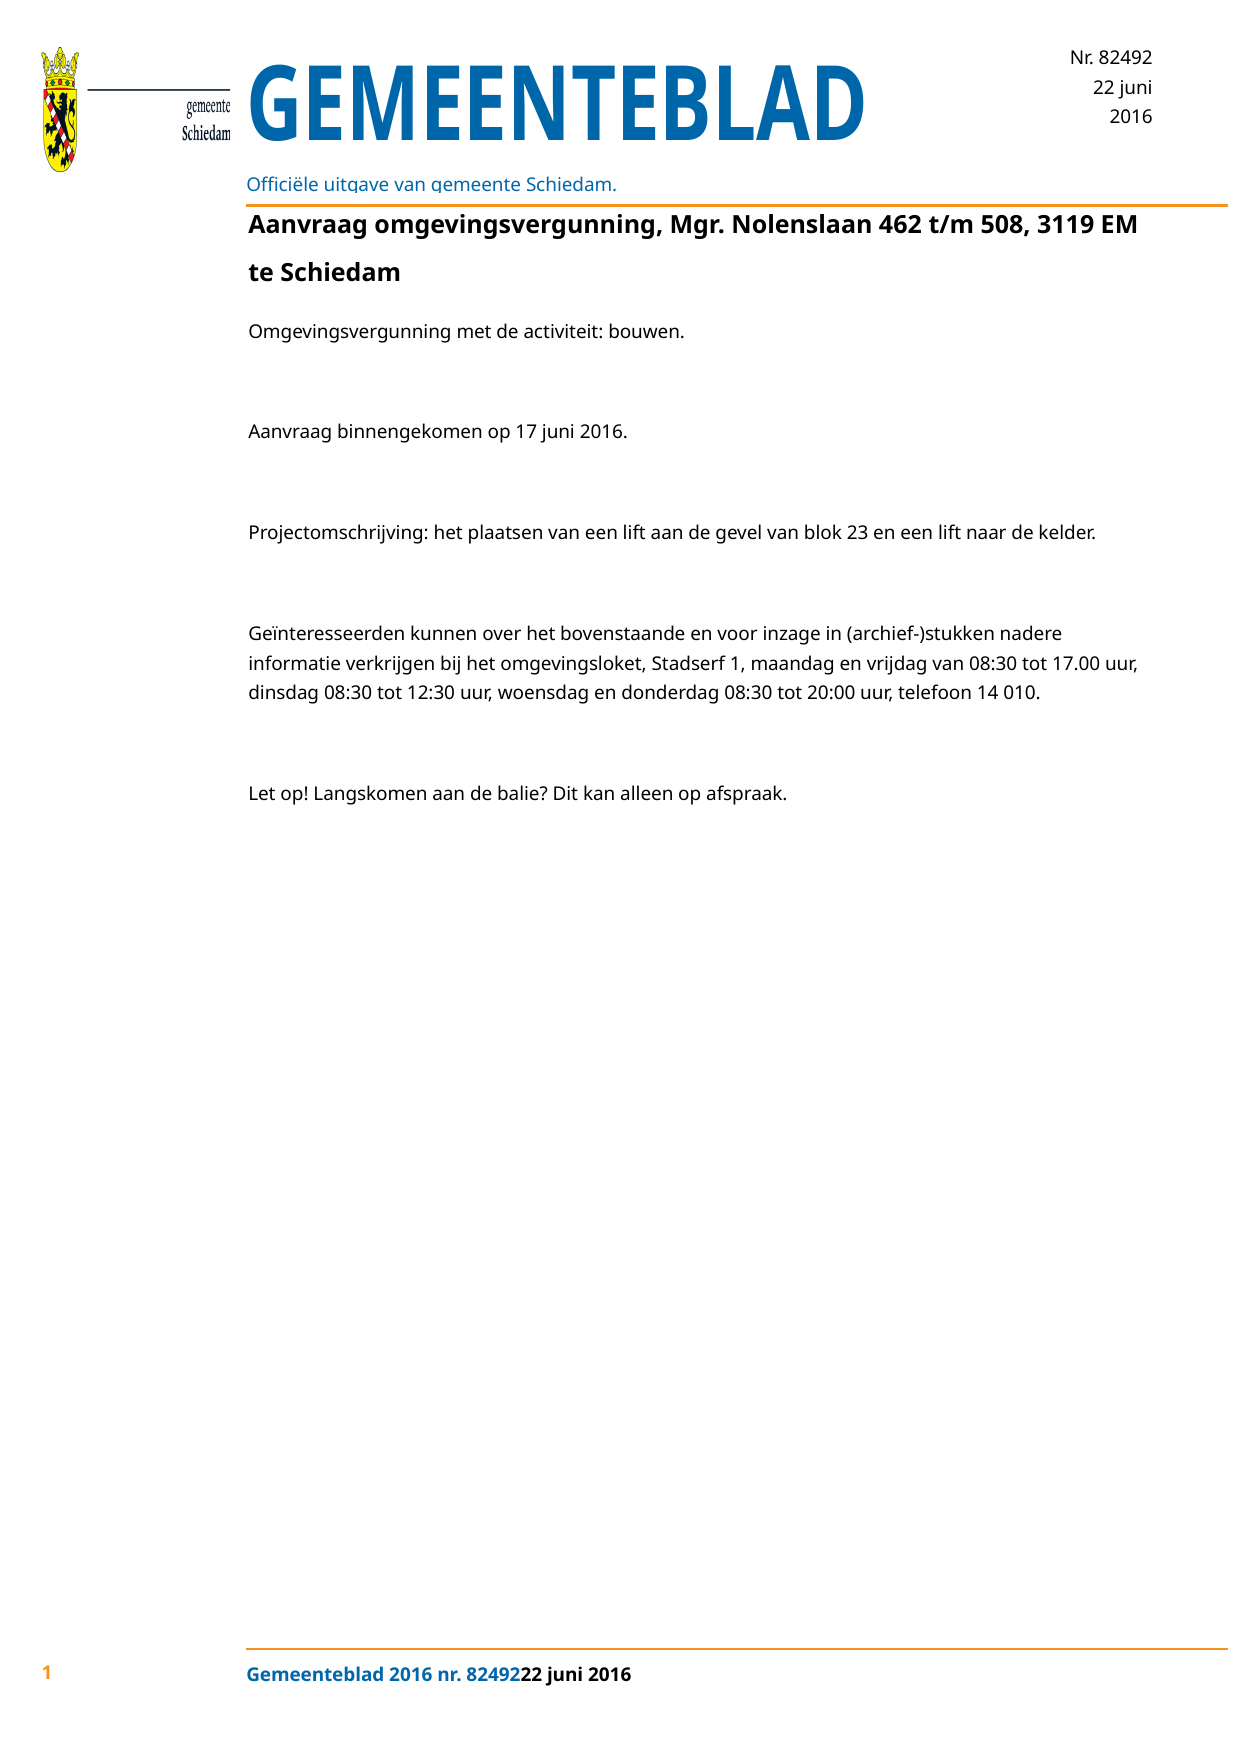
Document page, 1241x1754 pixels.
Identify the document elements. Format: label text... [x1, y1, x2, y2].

text Aanvraag omgevingsvergunning, Mgr. Nolenslaan 462 t/m 508, 3119 EM te Schiedam [248, 207, 1152, 288]
text Let op! Langskomen aan de balie? Dit kan alleen op afspraak. [248, 780, 1152, 806]
text Geïnteresseerden kunnen over het bovenstaande en voor inzage in (archief-)stukken nadere informatie verkrijgen bij het omgevingsloket, Stadserf 1, maandag en vrijdag van 08:30 tot 17.00 uur, dinsdag 08:30 tot 12:30 uur, woensdag en donderdag 08:30 tot 20:00 uur, telefoon 14 010. [248, 620, 1152, 705]
text Projectomschrijving: het plaatsen van een lift aan de gevel van blok 23 en een lift naar de kelder. [248, 519, 1152, 545]
text Omgevingsvergunning met de activiteit: bouwen. [248, 318, 1152, 344]
picture [41, 47, 231, 172]
text Aanvraag binnengekomen op 17 juni 2016. [248, 419, 1152, 444]
